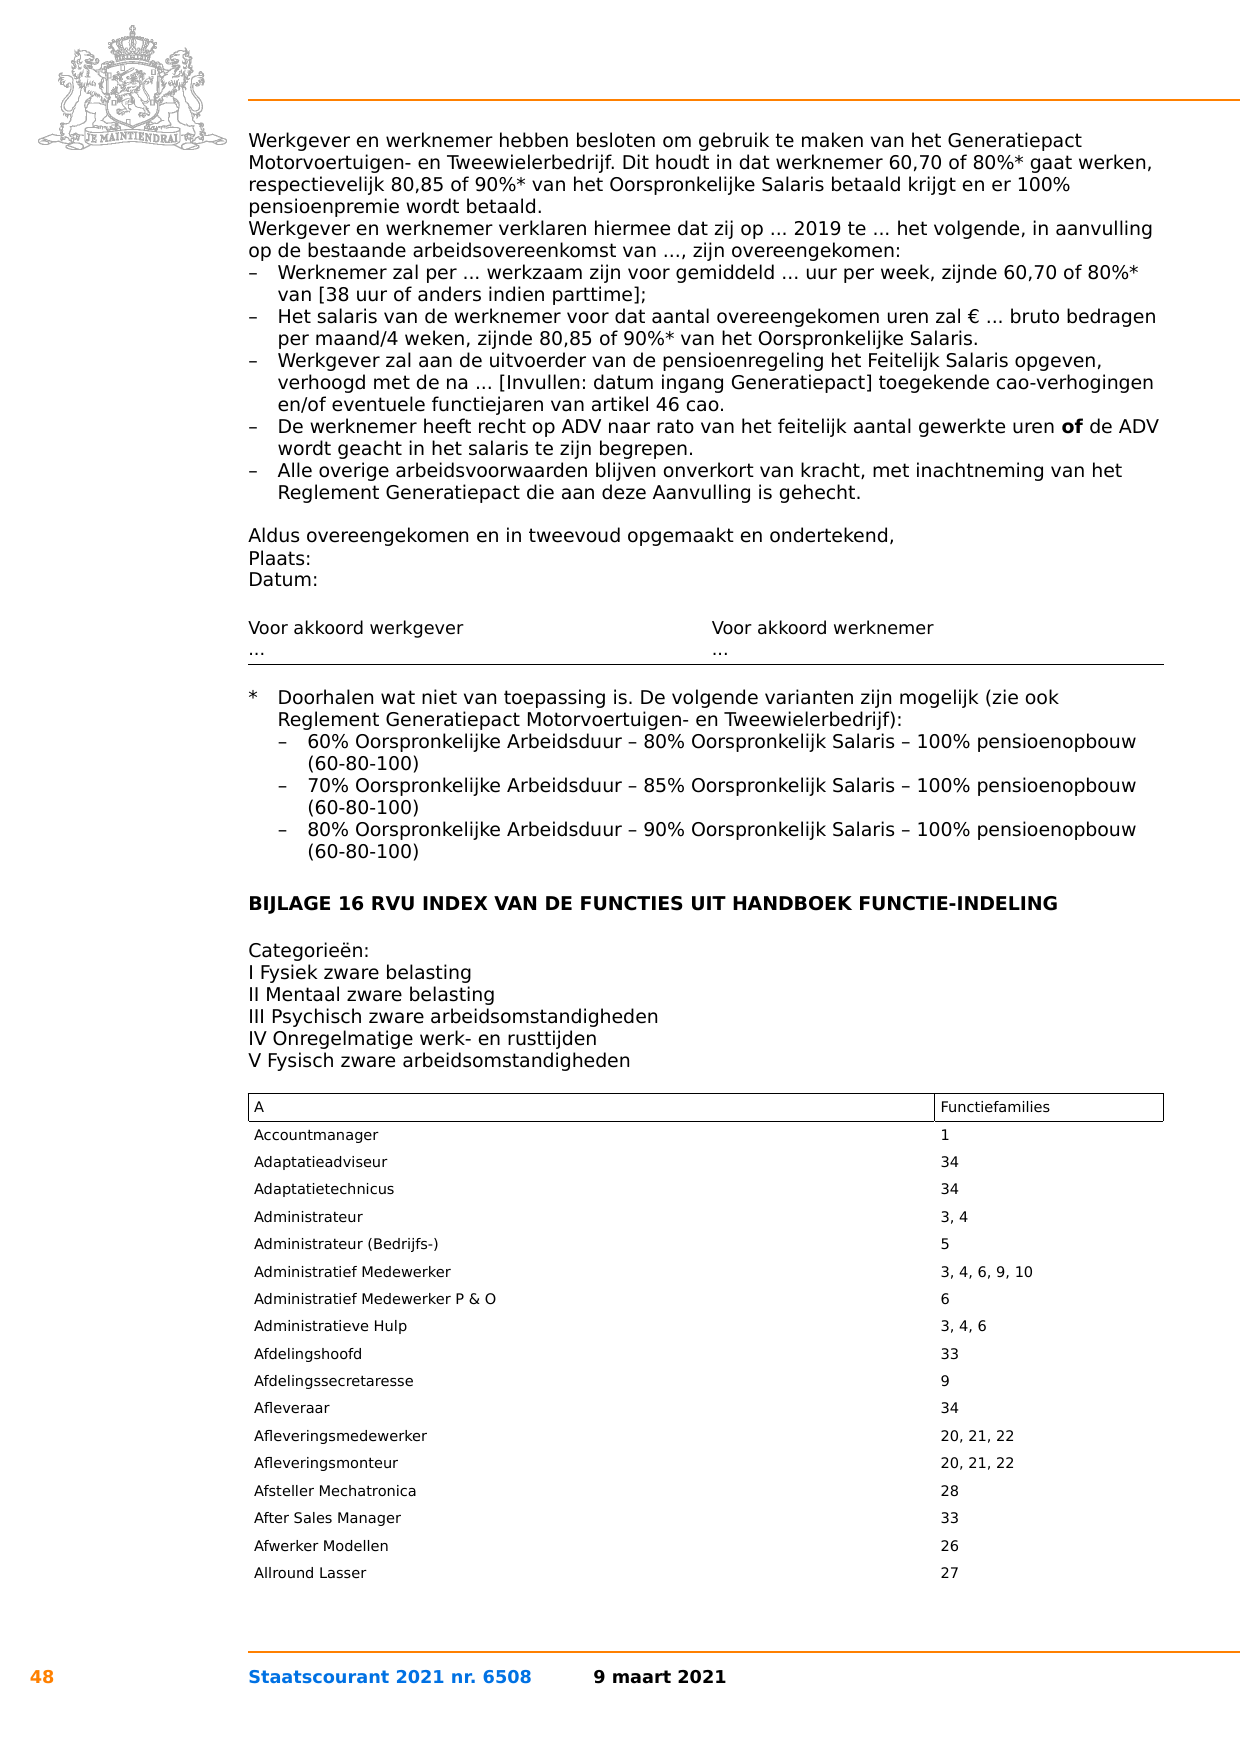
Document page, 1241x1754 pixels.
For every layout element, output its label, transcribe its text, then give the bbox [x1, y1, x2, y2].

table_cell Afleveraar [249, 1396, 934, 1422]
table_cell 1 [935, 1122, 1163, 1148]
text Werkgever en werknemer hebben besloten om gebruik te maken van het Generatiepact Motorvoertuigen- en Tweewielerbedrijf. Dit houdt in dat werknemer 60,70 of 80%* gaat werken, respectievelijk 80,85 of 90%* van het Oorspronkelijke Salaris betaald krijgt en er 100% pensioenpremie wordt betaald. [248, 130, 1163, 218]
table_cell Administrateur (Bedrijfs-) [249, 1231, 934, 1258]
table_cell Adaptatieadviseur [249, 1149, 934, 1176]
table_header Functiefamilies [935, 1094, 1163, 1121]
text – Werknemer zal per ... werkzaam zijn voor gemiddeld ... uur per week, zijnde 60,70 of 80%* van [38 uur of anders indien parttime]; [248, 262, 1163, 306]
table_cell Afsteller Mechatronica [249, 1478, 934, 1504]
picture [38, 25, 227, 150]
table_cell 33 [935, 1341, 1163, 1367]
text – Alle overige arbeidsvoorwaarden blijven onverkort van kracht, met inachtneming van het Reglement Generatiepact die aan deze Aanvulling is gehecht. [248, 459, 1163, 503]
table_cell Accountmanager [249, 1122, 934, 1148]
table_cell Administrateur [249, 1204, 934, 1230]
text I Fysiek zware belasting [248, 962, 1163, 983]
table_cell Administratief Medewerker P & O [249, 1286, 934, 1312]
table_cell 33 [935, 1505, 1163, 1532]
table_cell 3, 4, 6, 9, 10 [935, 1259, 1163, 1285]
text – De werknemer heeft recht op ADV naar rato van het feitelijk aantal gewerkte uren of de ADV wordt geacht in het salaris te zijn begrepen. [248, 416, 1163, 459]
table_cell Afdelingshoofd [249, 1341, 934, 1367]
table_cell 26 [935, 1533, 1163, 1559]
table_header Voor akkoord werknemer ... [706, 613, 1163, 664]
text – 60% Oorspronkelijke Arbeidsduur – 80% Oorspronkelijk Salaris – 100% pensioenopbouw (60-80-100) [278, 731, 1163, 775]
table_cell 6 [935, 1286, 1163, 1312]
text Plaats: [248, 547, 1163, 569]
table_cell 5 [935, 1231, 1163, 1258]
text – Het salaris van de werknemer voor dat aantal overeengekomen uren zal € ... bruto bedragen per maand/4 weken, zijnde 80,85 of 90%* van het Oorspronkelijke Salaris. [248, 306, 1163, 350]
table_cell 3, 4 [935, 1204, 1163, 1230]
table_cell Afwerker Modellen [249, 1533, 934, 1559]
text II Mentaal zware belasting [248, 983, 1163, 1006]
table_cell Afleveringsmedewerker [249, 1423, 934, 1449]
table_header A [249, 1094, 934, 1121]
table_cell Administratief Medewerker [249, 1259, 934, 1285]
subtitle BIJLAGE 16 RVU INDEX VAN DE FUNCTIES UIT HANDBOEK FUNCTIE-INDELING [248, 893, 1163, 914]
text * Doorhalen wat niet van toepassing is. De volgende varianten zijn mogelijk (zie ook Reglement Generatiepact Motorvoertuigen- en Tweewielerbedrijf): [248, 687, 1163, 731]
text – 70% Oorspronkelijke Arbeidsduur – 85% Oorspronkelijk Salaris – 100% pensioenopbouw (60-80-100) [278, 775, 1163, 819]
text Aldus overeengekomen en in tweevoud opgemaakt en ondertekend, [248, 525, 1163, 547]
text Datum: [248, 569, 1163, 591]
text – Werkgever zal aan de uitvoerder van de pensioenregeling het Feitelijk Salaris opgeven, verhoogd met de na ... [Invullen: datum ingang Generatiepact] toegekende cao-verhogingen en/of eventuele functiejaren van artikel 46 cao. [248, 350, 1163, 416]
table_cell Afdelingssecretaresse [249, 1368, 934, 1395]
table_cell 27 [935, 1560, 1163, 1586]
table_cell 28 [935, 1478, 1163, 1504]
table_cell Allround Lasser [249, 1560, 934, 1586]
text III Psychisch zware arbeidsomstandigheden [248, 1006, 1163, 1027]
text Werkgever en werknemer verklaren hiermee dat zij op ... 2019 te ... het volgende, in aanvulling op de bestaande arbeidsovereenkomst van ..., zijn overeengekomen: [248, 218, 1163, 262]
text – 80% Oorspronkelijke Arbeidsduur – 90% Oorspronkelijk Salaris – 100% pensioenopbouw (60-80-100) [278, 819, 1163, 863]
table_cell After Sales Manager [249, 1505, 934, 1532]
table_cell 3, 4, 6 [935, 1314, 1163, 1340]
text IV Onregelmatige werk- en rusttijden [248, 1027, 1163, 1049]
table_cell 34 [935, 1396, 1163, 1422]
table_cell 34 [935, 1177, 1163, 1203]
text V Fysisch zware arbeidsomstandigheden [248, 1049, 1163, 1071]
table_cell Adaptatietechnicus [249, 1177, 934, 1203]
table_cell 34 [935, 1149, 1163, 1176]
table_cell 20, 21, 22 [935, 1451, 1163, 1477]
table_cell Administratieve Hulp [249, 1314, 934, 1340]
text Categorieën: [248, 939, 1163, 962]
table_cell 9 [935, 1368, 1163, 1395]
table_cell 20, 21, 22 [935, 1423, 1163, 1449]
table_header Voor akkoord werkgever ... [248, 613, 706, 664]
table_cell Afleveringsmonteur [249, 1451, 934, 1477]
